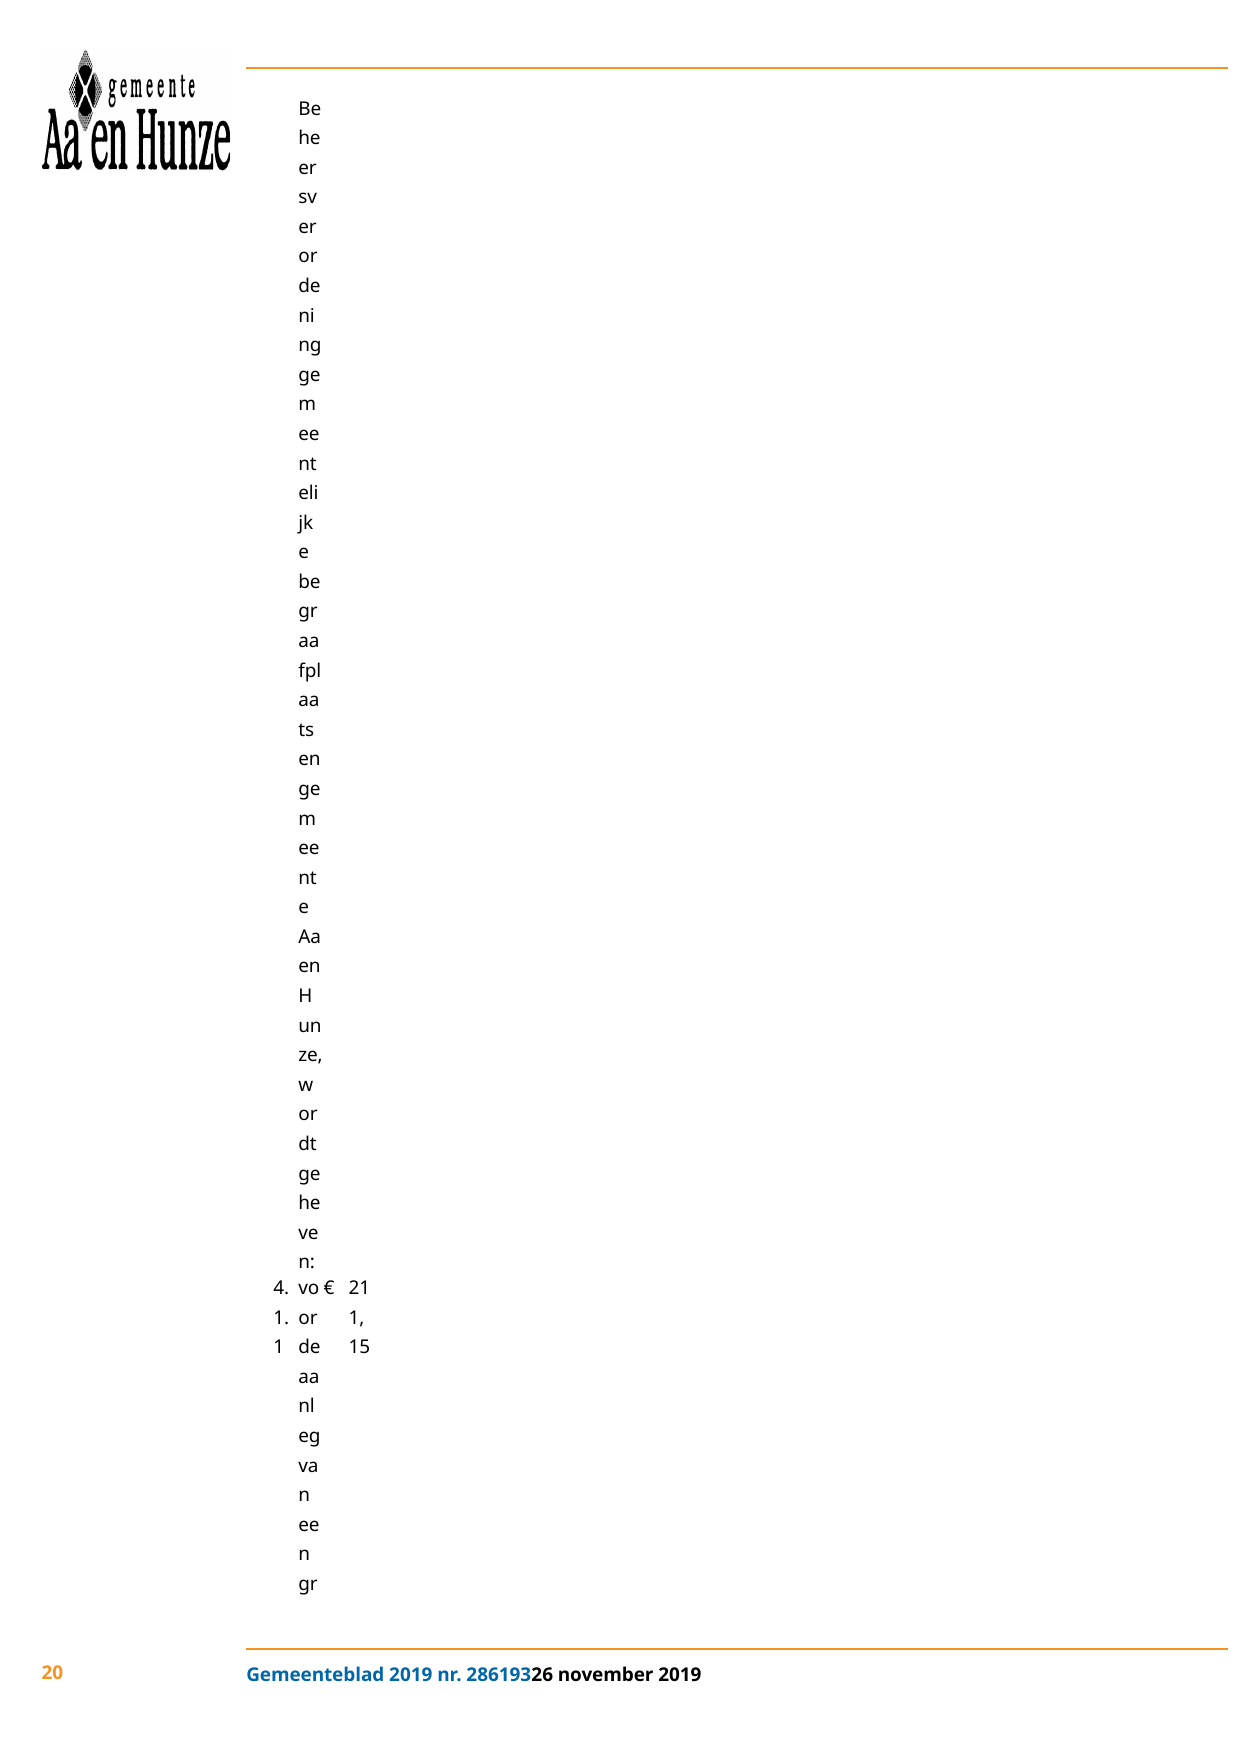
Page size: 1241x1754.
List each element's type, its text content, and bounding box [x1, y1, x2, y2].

table_cell [374, 95, 398, 1274]
table_cell [348, 95, 373, 1274]
table_cell [273, 95, 298, 1274]
table_cell voor de aanleg van een gr [298, 1274, 323, 1596]
picture [41, 47, 231, 172]
table_cell 4.1.1 [273, 1274, 298, 1596]
table_cell [248, 1274, 273, 1596]
table_cell [248, 95, 273, 1274]
table_cell [323, 95, 348, 1274]
table_cell [374, 1274, 398, 1596]
table_cell € [323, 1274, 348, 1596]
table_cell 211,15 [348, 1274, 373, 1596]
table_cell Beheersverordening gemeentelijke begraafplaatsen gemeente Aa en Hunze, wordt geheven: [298, 95, 323, 1274]
